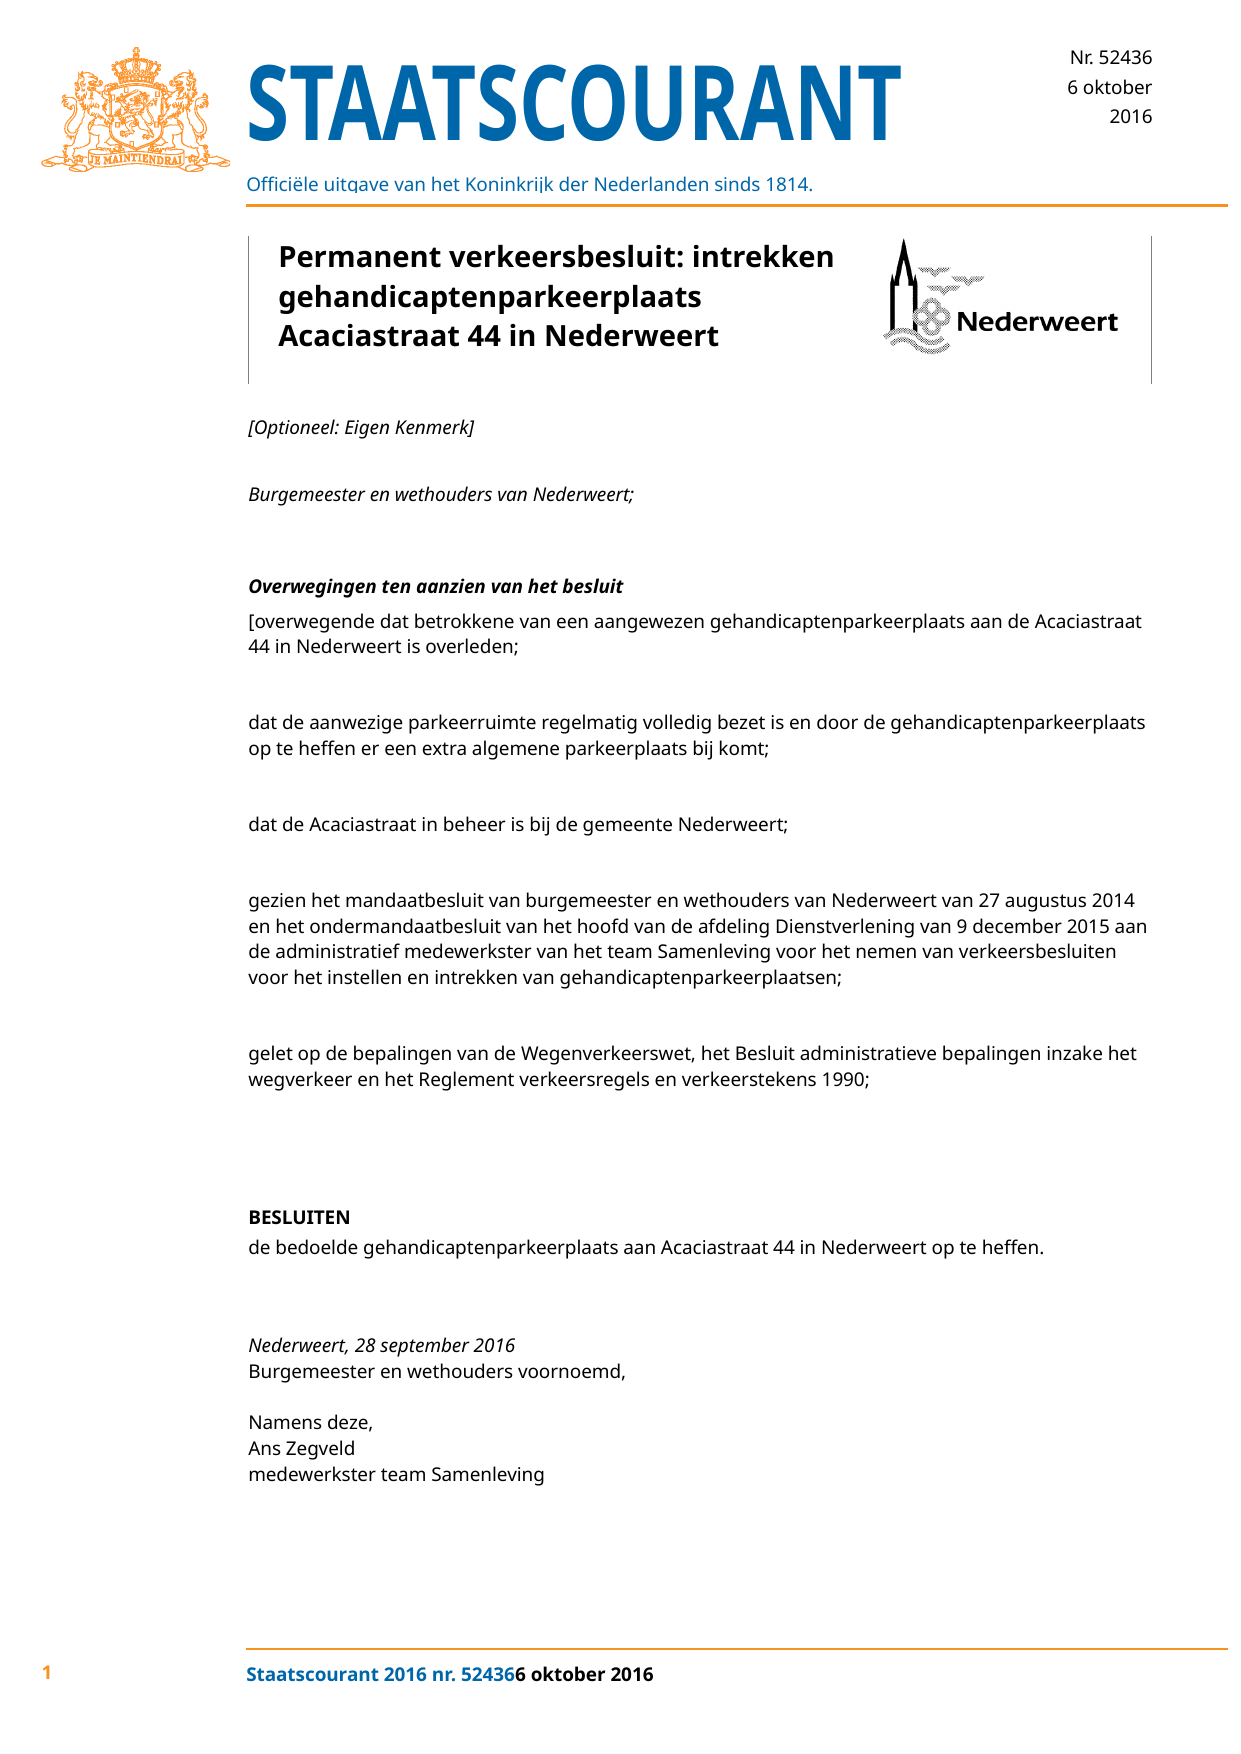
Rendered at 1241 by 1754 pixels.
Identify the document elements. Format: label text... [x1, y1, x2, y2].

text gezien het mandaatbesluit van burgemeester en wethouders van Nederweert van 27 augustus 2014 en het ondermandaatbesluit van het hoofd van de afdeling Dienstverlening van 9 december 2015 aan de administratief medewerkster van het team Samenleving voor het nemen van verkeersbesluiten voor het instellen en intrekken van gehandicaptenparkeerplaatsen; [248, 887, 1152, 990]
text Overwegingen ten aanzien van het besluit [248, 574, 1152, 599]
text Burgemeester en wethouders voornoemd, [248, 1358, 1152, 1384]
text dat de Acaciastraat in beheer is bij de gemeente Nederweert; [248, 811, 1152, 837]
text [overwegende dat betrokkene van een aangewezen gehandicaptenparkeerplaats aan de Acaciastraat 44 in Nederweert is overleden; [248, 608, 1152, 659]
table_header [850, 236, 1151, 384]
text Ans Zegveld [248, 1435, 1152, 1461]
table_header Permanent verkeersbesluit: intrekken gehandicaptenparkeerplaats Acaciastraat 44 in Nederweert [249, 236, 850, 384]
text de bedoelde gehandicaptenparkeerplaats aan Acaciastraat 44 in Nederweert op te heffen. [248, 1234, 1152, 1260]
text dat de aanwezige parkeerruimte regelmatig volledig bezet is en door de gehandicaptenparkeerplaats op te heffen er een extra algemene parkeerplaats bij komt; [248, 709, 1152, 761]
text medewerkster team Samenleving [248, 1461, 1152, 1487]
picture [882, 236, 1119, 355]
text BESLUITEN [248, 1204, 1152, 1230]
text Namens deze, [248, 1409, 1152, 1435]
text gelet op de bepalingen van de Wegenverkeerswet, het Besluit administratieve bepalingen inzake het wegverkeer en het Reglement verkeersregels en verkeerstekens 1990; [248, 1040, 1152, 1092]
text [Optioneel: Eigen Kenmerk] [248, 414, 1152, 440]
picture [41, 47, 231, 172]
text Burgemeester en wethouders van Nederweert; [248, 482, 1152, 507]
text Nederweert, 28 september 2016 [248, 1332, 1152, 1358]
